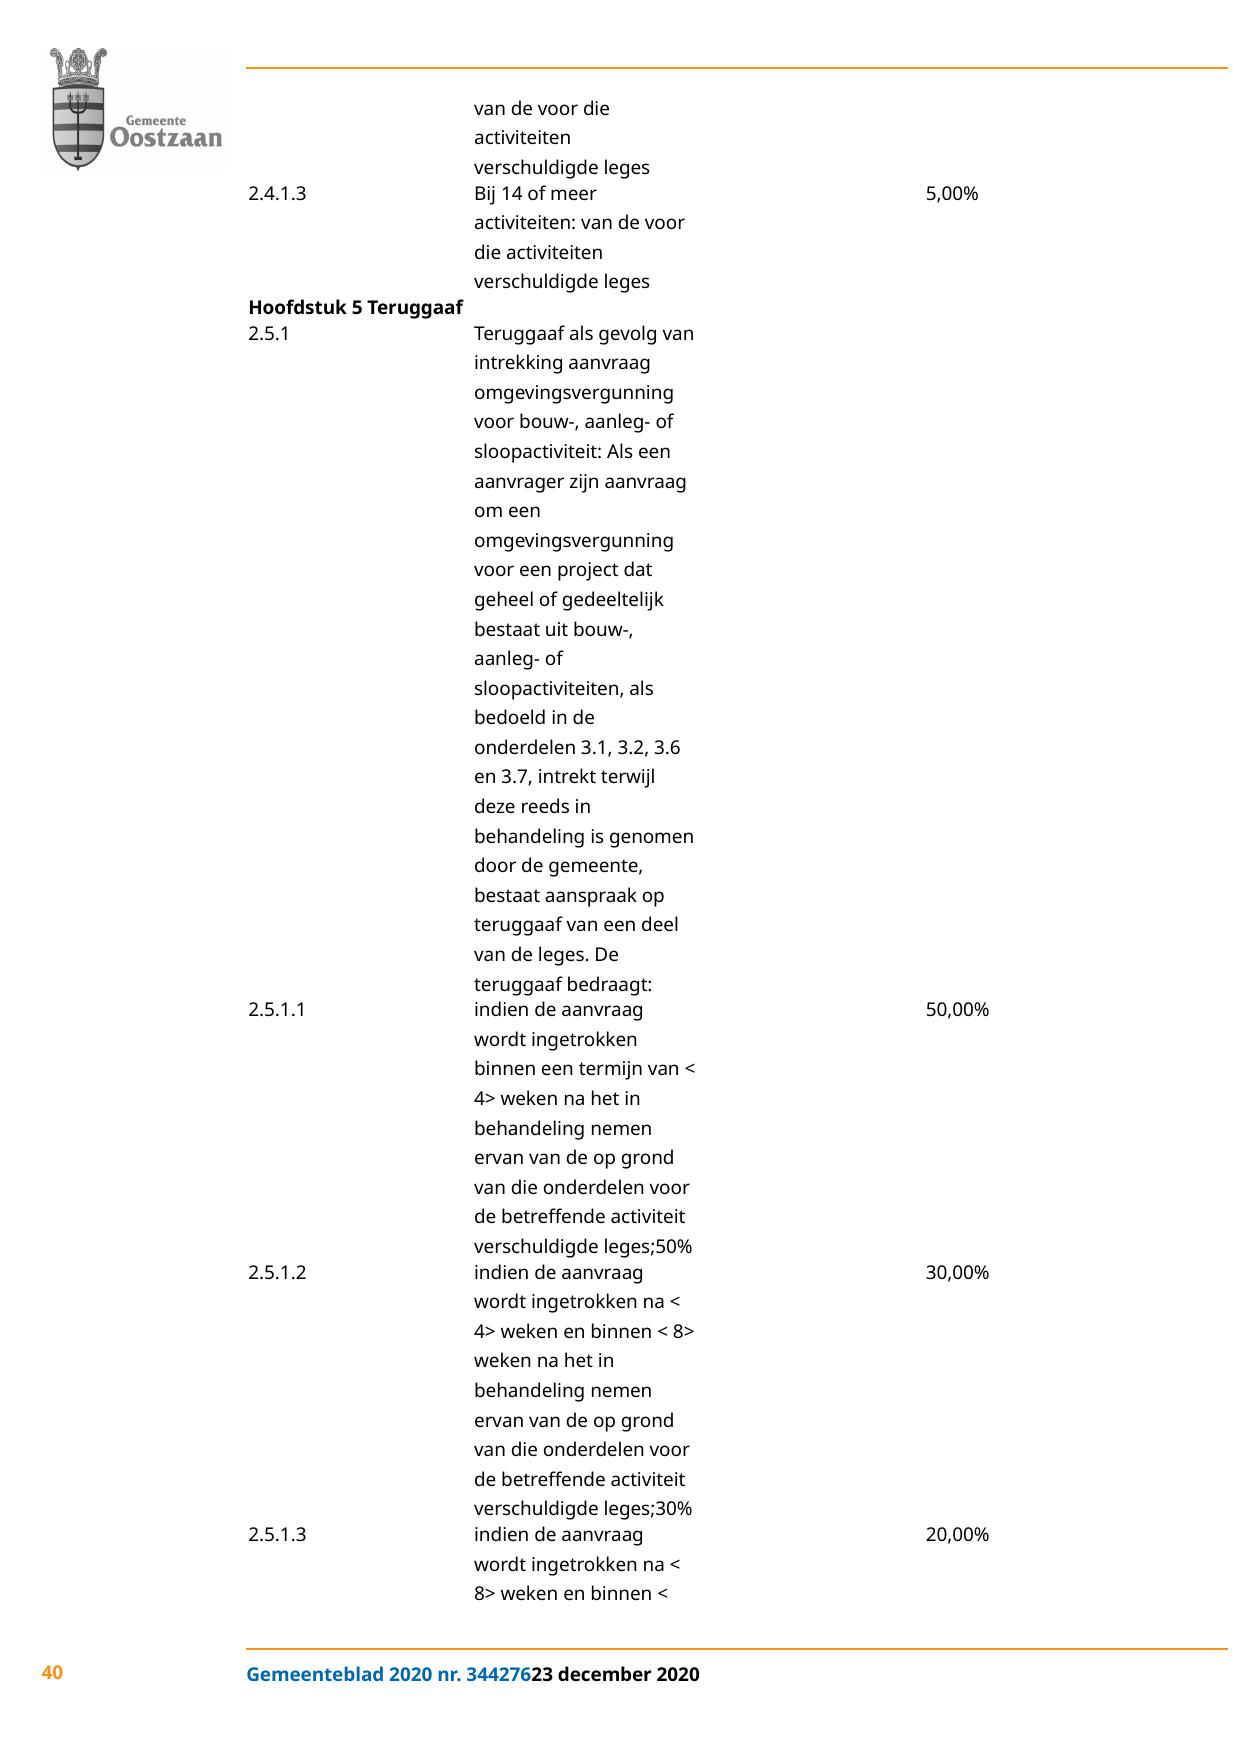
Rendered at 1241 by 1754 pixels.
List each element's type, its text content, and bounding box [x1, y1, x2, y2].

table_cell Hoofdstuk 5 Teruggaaf [248, 294, 1152, 320]
table_cell 2.5.1.2 [248, 1259, 474, 1521]
table_cell indien de aanvraag wordt ingetrokken binnen een termijn van < 4> weken na het in behandeling nemen ervan van de op grond van die onderdelen voor de betreffende activiteit verschuldigde leges;50% [474, 996, 700, 1259]
table_cell 2.5.1.3 [248, 1521, 474, 1606]
table_cell indien de aanvraag wordt ingetrokken na < 4> weken en binnen < 8> weken na het in behandeling nemen ervan van de op grond van die onderdelen voor de betreffende activiteit verschuldigde leges;30% [474, 1259, 700, 1521]
table_cell Teruggaaf als gevolg van intrekking aanvraag omgevingsvergunning voor bouw-, aanleg- of sloopactiviteit: Als een aanvrager zijn aanvraag om een omgevingsvergunning voor een project dat geheel of gedeeltelijk bestaat uit bouw-, aanleg- of sloopactiviteiten, als bedoeld in de onderdelen 3.1, 3.2, 3.6 en 3.7, intrekt terwijl deze reeds in behandeling is genomen door de gemeente, bestaat aanspraak op teruggaaf van een deel van de leges. De teruggaaf bedraagt: [474, 320, 700, 996]
table_cell [700, 1259, 926, 1521]
table_cell 2.5.1 [248, 320, 474, 996]
table_cell [926, 95, 1152, 180]
table_cell [926, 320, 1152, 996]
table_cell [700, 95, 926, 180]
table_cell 20,00% [926, 1521, 1152, 1606]
table_cell 2.4.1.3 [248, 180, 474, 294]
table_cell 5,00% [926, 180, 1152, 294]
table_cell 30,00% [926, 1259, 1152, 1521]
table_cell 2.5.1.1 [248, 996, 474, 1259]
table_cell [700, 996, 926, 1259]
table_cell [700, 180, 926, 294]
table_cell [248, 95, 474, 180]
table_cell [700, 320, 926, 996]
table_cell [700, 1521, 926, 1606]
picture [41, 47, 231, 172]
table_cell van de voor die activiteiten verschuldigde leges [474, 95, 700, 180]
table_cell 50,00% [926, 996, 1152, 1259]
table_cell indien de aanvraag wordt ingetrokken na < 8> weken en binnen < [474, 1521, 700, 1606]
table_cell Bij 14 of meer activiteiten: van de voor die activiteiten verschuldigde leges [474, 180, 700, 294]
